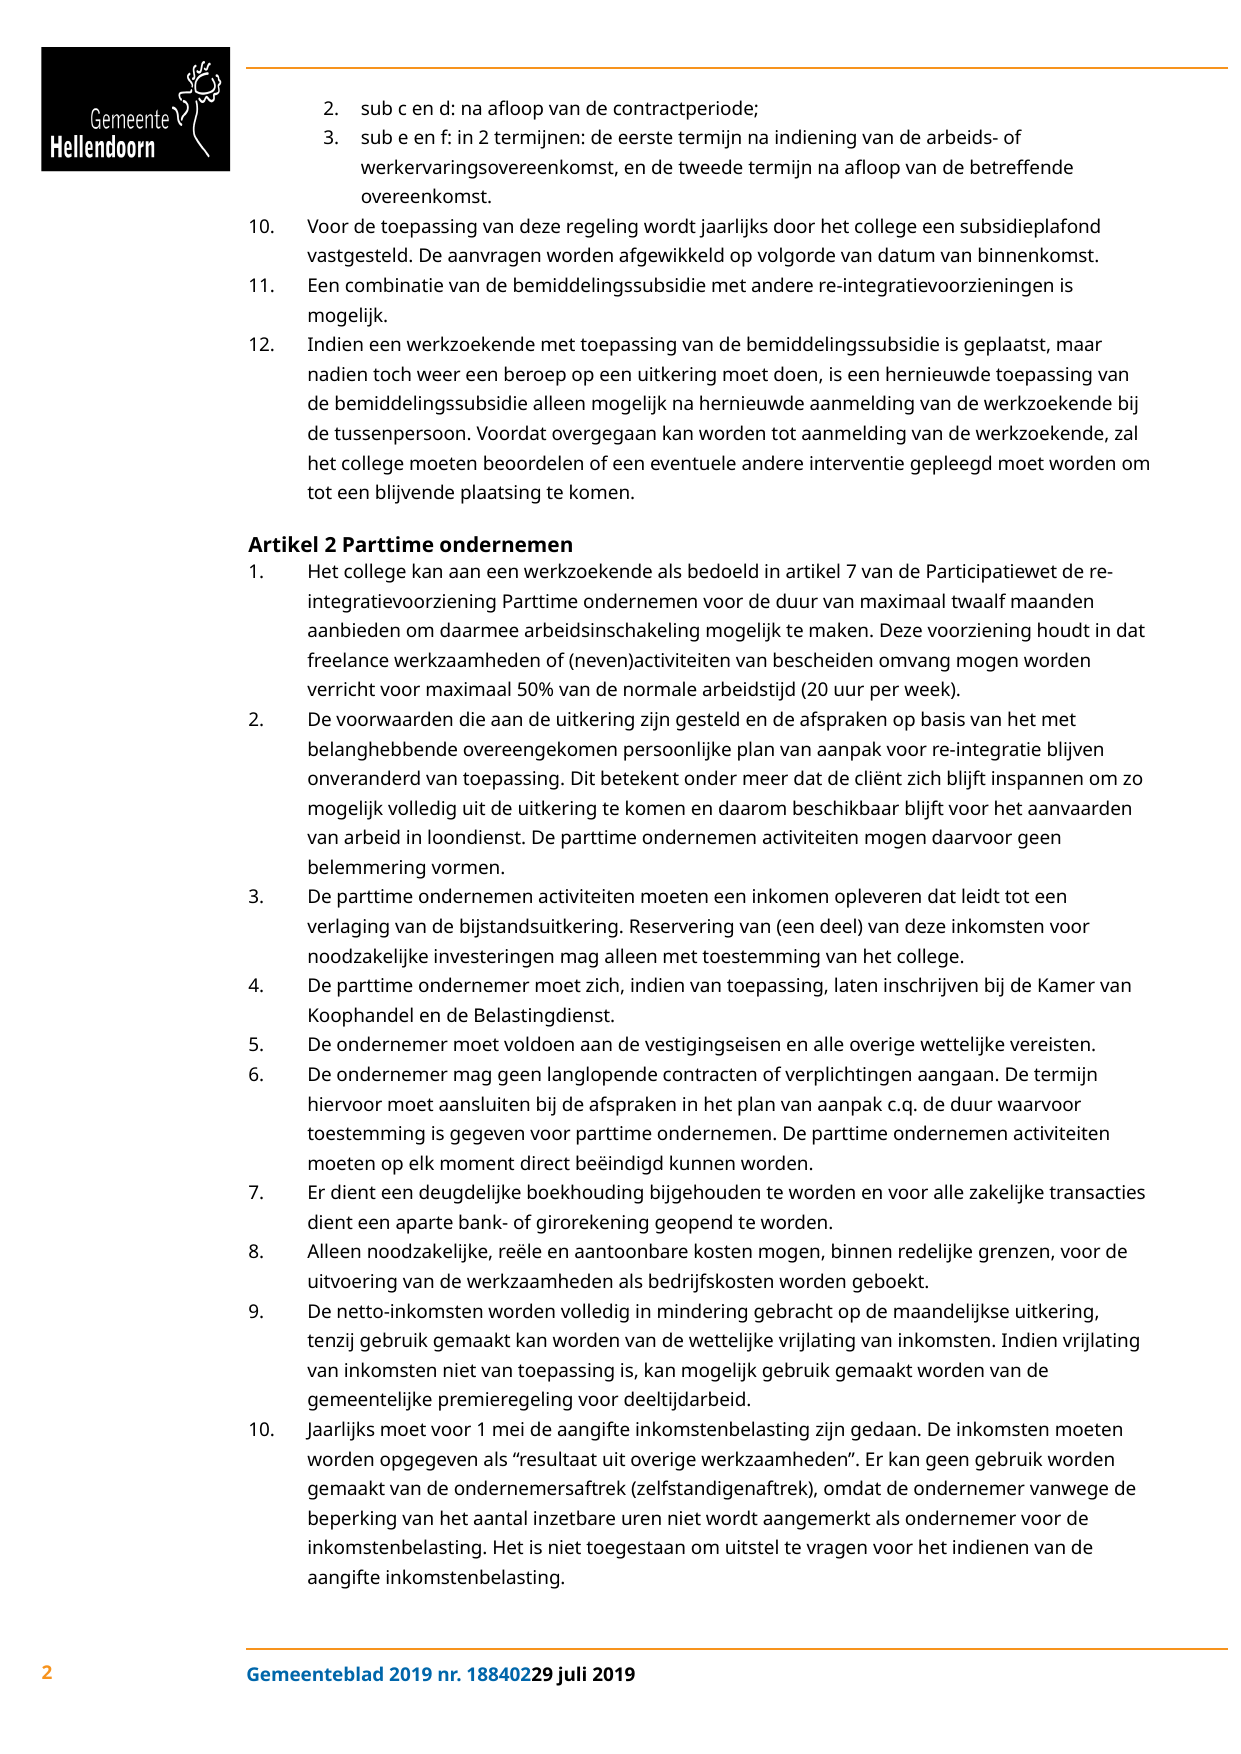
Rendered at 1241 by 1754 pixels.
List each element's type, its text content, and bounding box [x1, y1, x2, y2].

list Alleen noodzakelijke, reële en aantoonbare kosten mogen, binnen redelijke grenzen, voor de uitvoering van de werkzaamheden als bedrijfskosten worden geboekt. [248, 1239, 1152, 1294]
list De ondernemer mag geen langlopende contracten of verplichtingen aangaan. De termijn hiervoor moet aansluiten bij de afspraken in het plan van aanpak c.q. de duur waarvoor toestemming is gegeven voor parttime ondernemen. De parttime ondernemen activiteiten moeten op elk moment direct beëindigd kunnen worden. [248, 1061, 1152, 1176]
list Er dient een deugdelijke boekhouding bijgehouden te worden en voor alle zakelijke transacties dient een aparte bank- of girorekening geopend te worden. [248, 1179, 1152, 1235]
list sub c en d: na afloop van de contractperiode; [323, 95, 1152, 121]
list De parttime ondernemen activiteiten moeten een inkomen opleveren dat leidt tot een verlaging van de bijstandsuitkering. Reservering van (een deel) van deze inkomsten voor noodzakelijke investeringen mag alleen met toestemming van het college. [248, 884, 1152, 968]
list sub e en f: in 2 termijnen: de eerste termijn na indiening van de arbeids- of werkervaringsovereenkomst, en de tweede termijn na afloop van de betreffende overeenkomst. [323, 124, 1152, 209]
list Jaarlijks moet voor 1 mei de aangifte inkomstenbelasting zijn gedaan. De inkomsten moeten worden opgegeven als “resultaat uit overige werkzaamheden”. Er kan geen gebruik worden gemaakt van de ondernemersaftrek (zelfstandigenaftrek), omdat de ondernemer vanwege de beperking van het aantal inzetbare uren niet wordt aangemerkt als ondernemer voor de inkomstenbelasting. Het is niet toegestaan om uitstel te vragen voor het indienen van de aangifte inkomstenbelasting. [248, 1416, 1152, 1590]
picture [41, 47, 231, 172]
list De voorwaarden die aan de uitkering zijn gesteld en de afspraken op basis van het met belanghebbende overeengekomen persoonlijke plan van aanpak voor re-integratie blijven onveranderd van toepassing. Dit betekent onder meer dat de cliënt zich blijft inspannen om zo mogelijk volledig uit de uitkering te komen en daarom beschikbaar blijft voor het aanvaarden van arbeid in loondienst. De parttime ondernemen activiteiten mogen daarvoor geen belemmering vormen. [248, 706, 1152, 880]
list De ondernemer moet voldoen aan de vestigingseisen en alle overige wettelijke vereisten. [248, 1032, 1152, 1057]
list Indien een werkzoekende met toepassing van de bemiddelingssubsidie is geplaatst, maar nadien toch weer een beroep op een uitkering moet doen, is een hernieuwde toepassing van de bemiddelingssubsidie alleen mogelijk na hernieuwde aanmelding van de werkzoekende bij de tussenpersoon. Voordat overgegaan kan worden tot aanmelding van de werkzoekende, zal het college moeten beoordelen of een eventuele andere interventie gepleegd moet worden om tot een blijvende plaatsing te komen. [248, 331, 1152, 505]
list Het college kan aan een werkzoekende als bedoeld in artikel 7 van de Participatiewet de re-integratievoorziening Parttime ondernemen voor de duur van maximaal twaalf maanden aanbieden om daarmee arbeidsinschakeling mogelijk te maken. Deze voorziening houdt in dat freelance werkzaamheden of (neven)activiteiten van bescheiden omvang mogen worden verricht voor maximaal 50% van de normale arbeidstijd (20 uur per week). [248, 558, 1152, 702]
list De netto-inkomsten worden volledig in mindering gebracht op de maandelijkse uitkering, tenzij gebruik gemaakt kan worden van de wettelijke vrijlating van inkomsten. Indien vrijlating van inkomsten niet van toepassing is, kan mogelijk gebruik gemaakt worden van de gemeentelijke premieregeling voor deeltijdarbeid. [248, 1298, 1152, 1412]
list De parttime ondernemer moet zich, indien van toepassing, laten inschrijven bij de Kamer van Koophandel en de Belastingdienst. [248, 972, 1152, 1028]
text Artikel 2 Parttime ondernemen [248, 530, 1152, 558]
list Voor de toepassing van deze regeling wordt jaarlijks door het college een subsidieplafond vastgesteld. De aanvragen worden afgewikkeld op volgorde van datum van binnenkomst. [248, 213, 1152, 268]
list Een combinatie van de bemiddelingssubsidie met andere re-integratievoorzieningen is mogelijk. [248, 272, 1152, 328]
